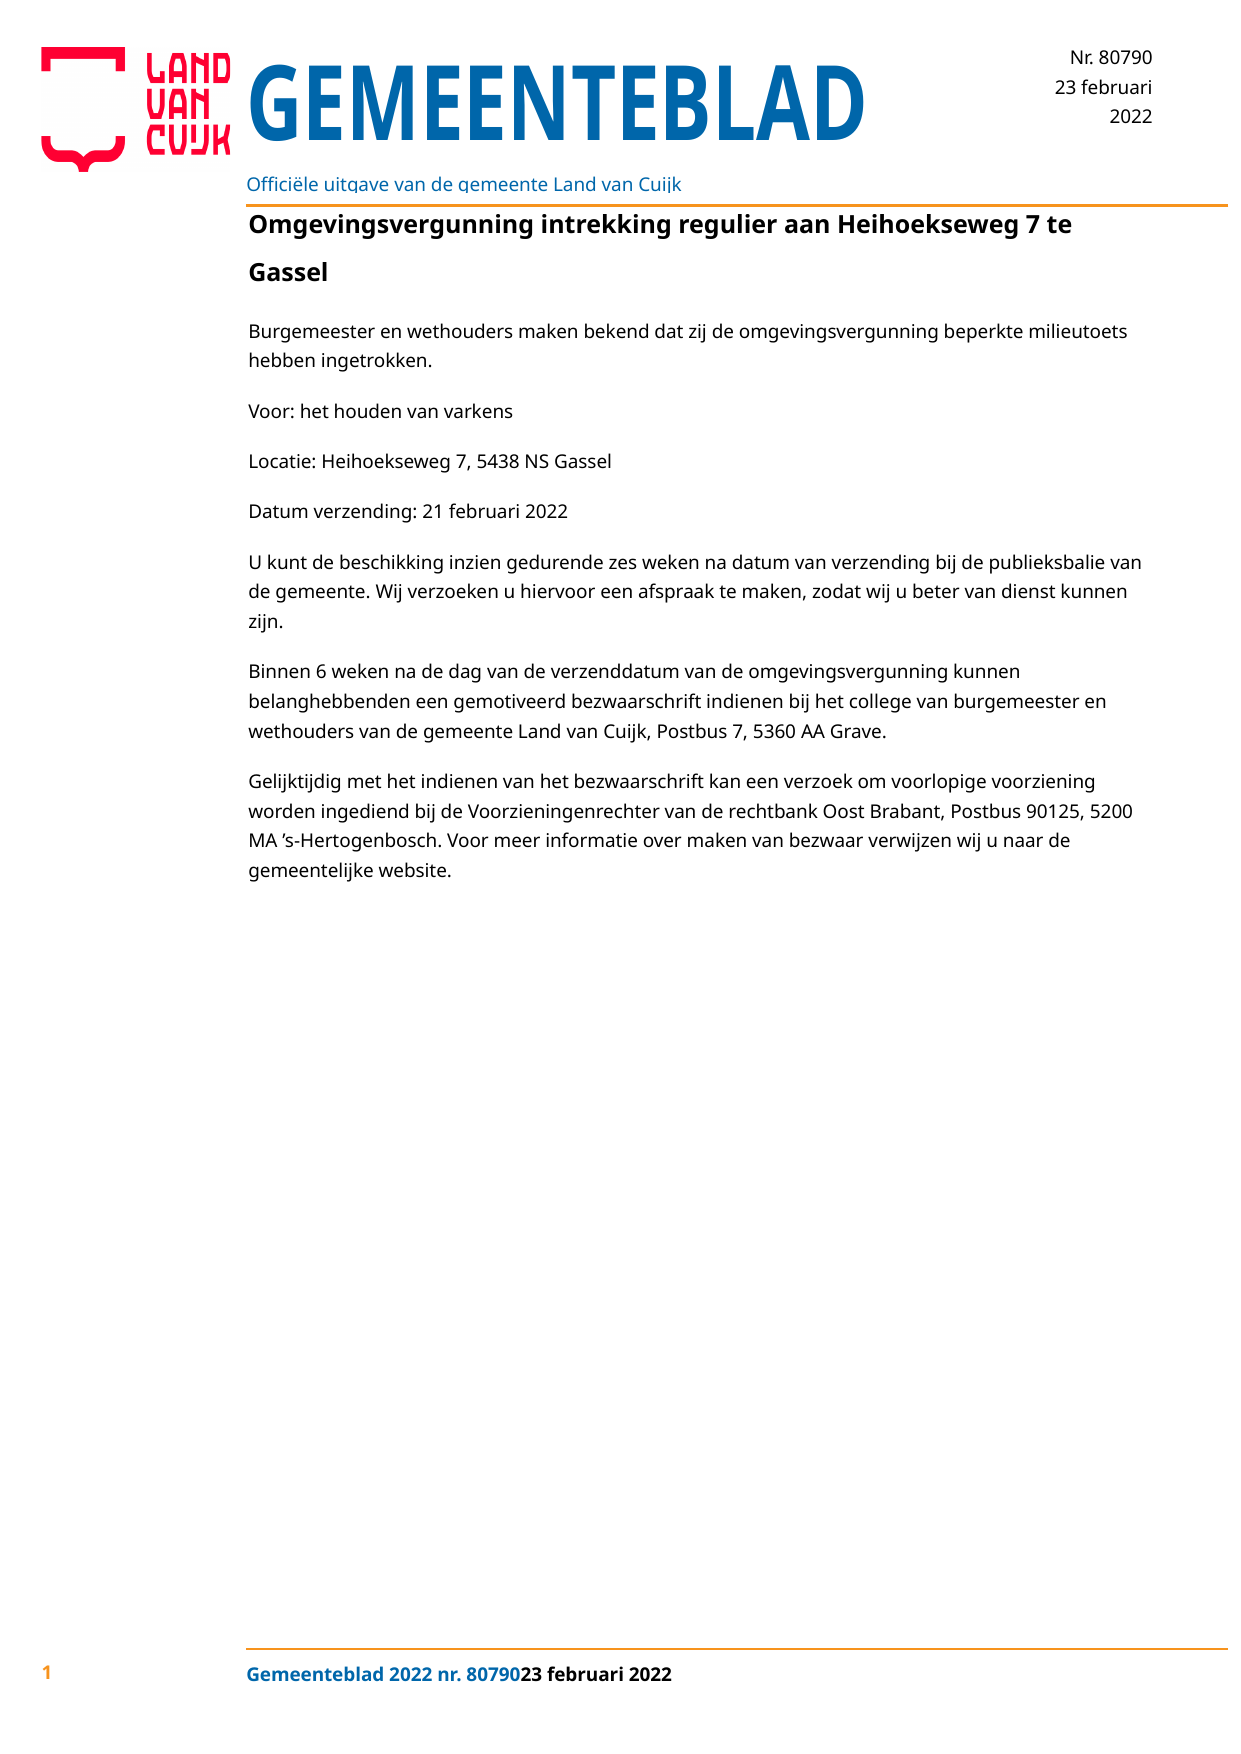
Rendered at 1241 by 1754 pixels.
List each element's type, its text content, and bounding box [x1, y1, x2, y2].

picture [41, 47, 231, 172]
text Burgemeester en wethouders maken bekend dat zij de omgevingsvergunning beperkte milieutoets hebben ingetrokken. [248, 318, 1152, 373]
text Voor: het houden van varkens [248, 398, 1152, 424]
text Gelijktijdig met het indienen van het bezwaarschrift kan een verzoek om voorlopige voorziening worden ingediend bij de Voorzieningenrechter van de rechtbank Oost Brabant, Postbus 90125, 5200 MA ’s-Hertogenbosch. Voor meer informatie over maken van bezwaar verwijzen wij u naar de gemeentelijke website. [248, 768, 1152, 883]
text Binnen 6 weken na de dag van de verzenddatum van de omgevingsvergunning kunnen belanghebbenden een gemotiveerd bezwaarschrift indienen bij het college van burgemeester en wethouders van de gemeente Land van Cuijk, Postbus 7, 5360 AA Grave. [248, 659, 1152, 744]
text U kunt de beschikking inzien gedurende zes weken na datum van verzending bij de publieksbalie van de gemeente. Wij verzoeken u hiervoor een afspraak te maken, zodat wij u beter van dienst kunnen zijn. [248, 549, 1152, 634]
text Locatie: Heihoekseweg 7, 5438 NS Gassel [248, 448, 1152, 474]
text Omgevingsvergunning intrekking regulier aan Heihoekseweg 7 te Gassel [248, 207, 1152, 288]
text Datum verzending: 21 februari 2022 [248, 499, 1152, 524]
